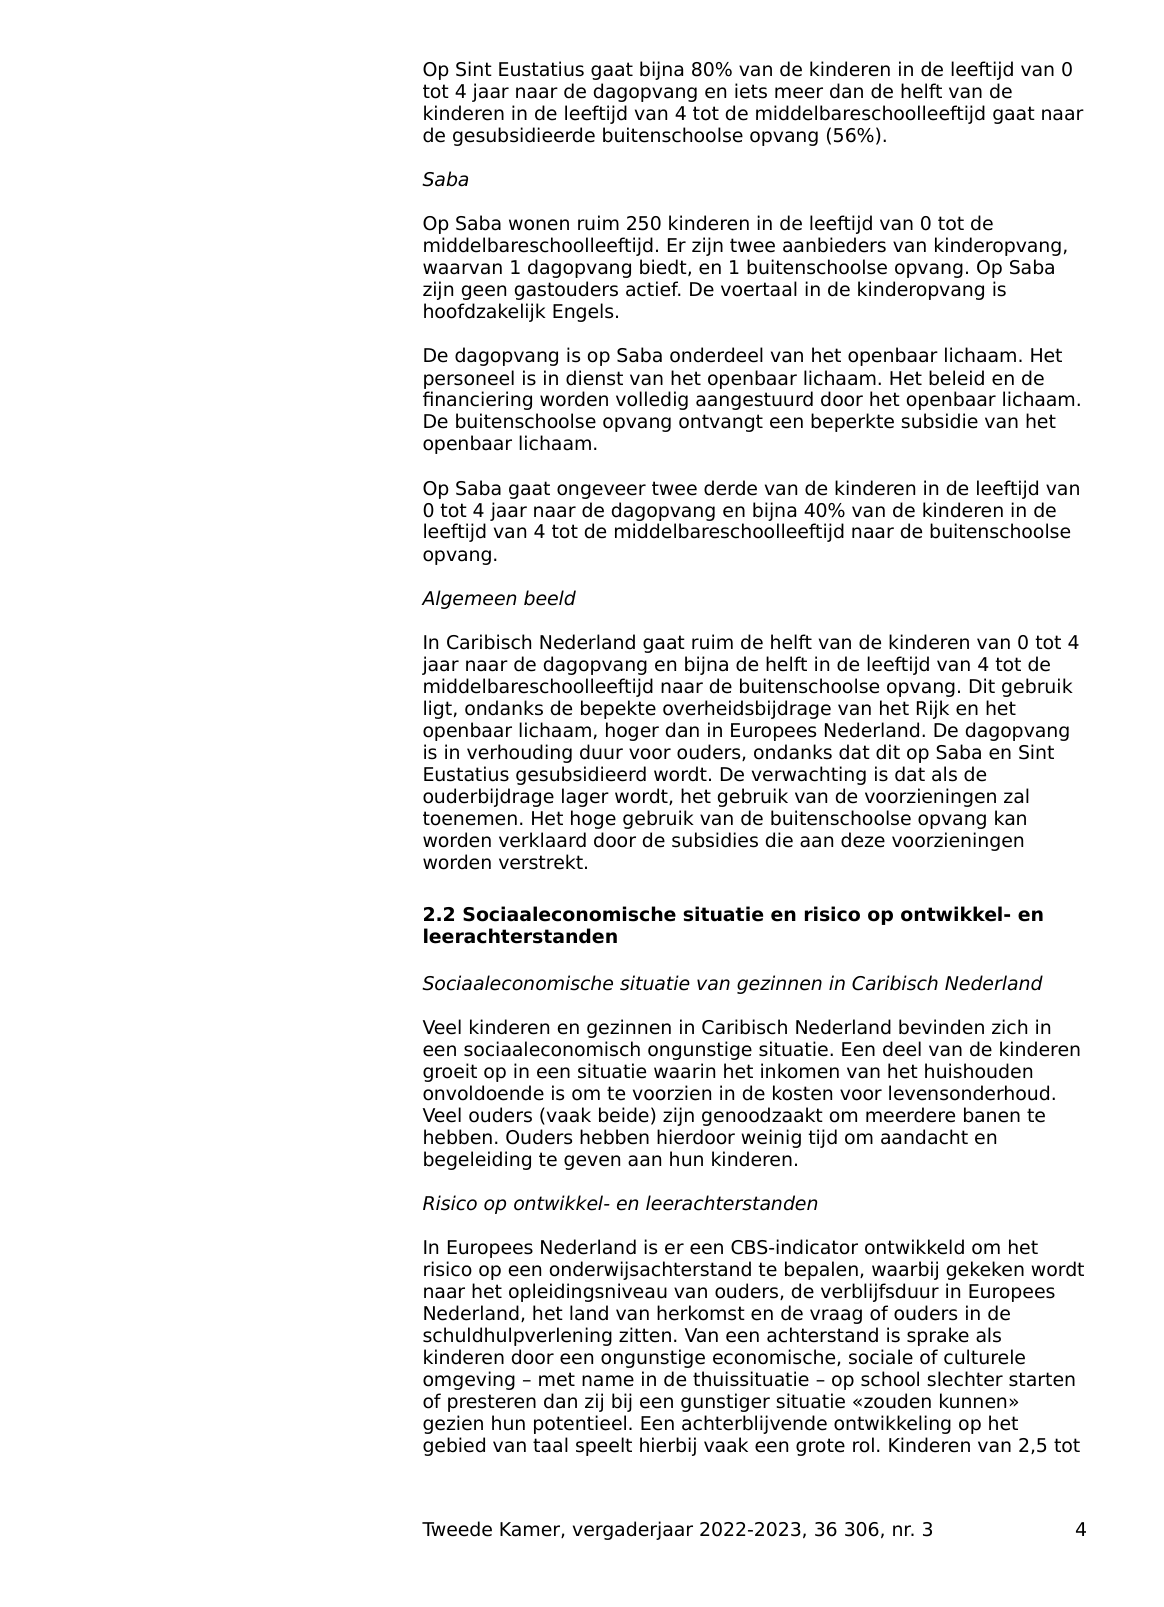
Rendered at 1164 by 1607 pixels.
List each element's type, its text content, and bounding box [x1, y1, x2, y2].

subtitle 2.2 Sociaaleconomische situatie en risico op ontwikkel- en leerachterstanden [422, 903, 1087, 947]
subtitle Sociaaleconomische situatie van gezinnen in Caribisch Nederland [422, 972, 1087, 994]
text In Europees Nederland is er een CBS-indicator ontwikkeld om het risico op een onderwijsachterstand te bepalen, waarbij gekeken wordt naar het opleidingsniveau van ouders, de verblijfsduur in Europees Nederland, het land van herkomst en de vraag of ouders in de schuldhulpverlening zitten. Van een achterstand is sprake als kinderen door een ongunstige economische, sociale of culturele omgeving – met name in de thuissituatie – op school slechter starten of presteren dan zij bij een gunstiger situatie «zouden kunnen» gezien hun potentieel. Een achterblijvende ontwikkeling op het gebied van taal speelt hierbij vaak een grote rol. Kinderen van 2,5 tot [422, 1237, 1087, 1457]
text De dagopvang is op Saba onderdeel van het openbaar lichaam. Het personeel is in dienst van het openbaar lichaam. Het beleid en de financiering worden volledig aangestuurd door het openbaar lichaam. De buitenschoolse opvang ontvangt een beperkte subsidie van het openbaar lichaam. [422, 345, 1087, 455]
subtitle Saba [422, 169, 1087, 191]
text Op Saba wonen ruim 250 kinderen in de leeftijd van 0 tot de middelbareschoolleeftijd. Er zijn twee aanbieders van kinderopvang, waarvan 1 dagopvang biedt, en 1 buitenschoolse opvang. Op Saba zijn geen gastouders actief. De voertaal in de kinderopvang is hoofdzakelijk Engels. [422, 213, 1087, 323]
subtitle Risico op ontwikkel- en leerachterstanden [422, 1193, 1087, 1215]
text Op Saba gaat ongeveer twee derde van de kinderen in de leeftijd van 0 tot 4 jaar naar de dagopvang en bijna 40% van de kinderen in de leeftijd van 4 tot de middelbareschoolleeftijd naar de buitenschoolse opvang. [422, 477, 1087, 565]
text In Caribisch Nederland gaat ruim de helft van de kinderen van 0 tot 4 jaar naar de dagopvang en bijna de helft in de leeftijd van 4 tot de middelbareschoolleeftijd naar de buitenschoolse opvang. Dit gebruik ligt, ondanks de bepekte overheidsbijdrage van het Rijk en het openbaar lichaam, hoger dan in Europees Nederland. De dagopvang is in verhouding duur voor ouders, ondanks dat dit op Saba en Sint Eustatius gesubsidieerd wordt. De verwachting is dat als de ouderbijdrage lager wordt, het gebruik van de voorzieningen zal toenemen. Het hoge gebruik van de buitenschoolse opvang kan worden verklaard door de subsidies die aan deze voorzieningen worden verstrekt. [422, 632, 1087, 873]
subtitle Algemeen beeld [422, 588, 1087, 609]
text Veel kinderen en gezinnen in Caribisch Nederland bevinden zich in een sociaaleconomisch ongunstige situatie. Een deel van de kinderen groeit op in een situatie waarin het inkomen van het huishouden onvoldoende is om te voorzien in de kosten voor levensonderhoud. Veel ouders (vaak beide) zijn genoodzaakt om meerdere banen te hebben. Ouders hebben hierdoor weinig tijd om aandacht en begeleiding te geven aan hun kinderen. [422, 1017, 1087, 1171]
text Op Sint Eustatius gaat bijna 80% van de kinderen in de leeftijd van 0 tot 4 jaar naar de dagopvang en iets meer dan de helft van de kinderen in de leeftijd van 4 tot de middelbareschoolleeftijd gaat naar de gesubsidieerde buitenschoolse opvang (56%). [422, 59, 1087, 147]
